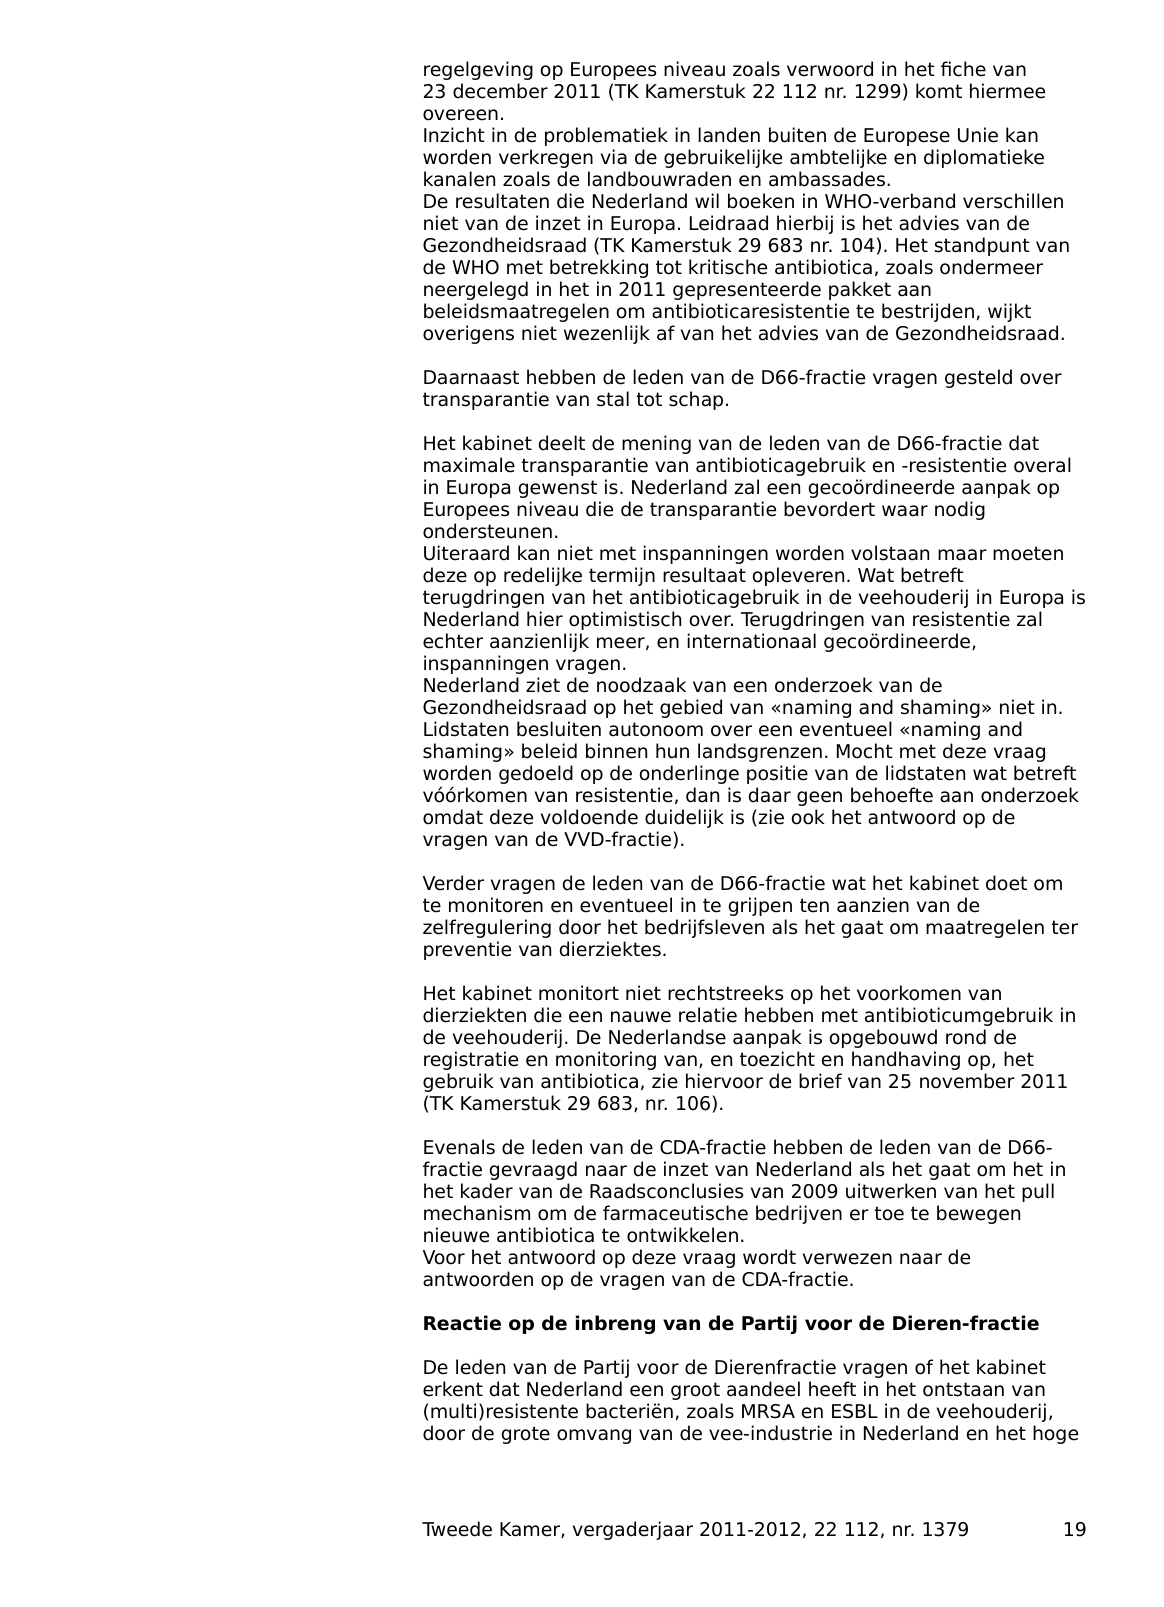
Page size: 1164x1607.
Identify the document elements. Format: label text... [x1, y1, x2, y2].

text De resultaten die Nederland wil boeken in WHO-verband verschillen niet van de inzet in Europa. Leidraad hierbij is het advies van de Gezondheidsraad (TK Kamerstuk 29 683 nr. 104). Het standpunt van de WHO met betrekking tot kritische antibiotica, zoals ondermeer neergelegd in het in 2011 gepresenteerde pakket aan beleidsmaatregelen om antibioticaresistentie te bestrijden, wijkt overigens niet wezenlijk af van het advies van de Gezondheidsraad. [422, 191, 1087, 345]
text Inzicht in de problematiek in landen buiten de Europese Unie kan worden verkregen via de gebruikelijke ambtelijke en diplomatieke kanalen zoals de landbouwraden en ambassades. [422, 125, 1087, 191]
subtitle Reactie op de inbreng van de Partij voor de Dieren-fractie [422, 1313, 1087, 1335]
text Het kabinet monitort niet rechtstreeks op het voorkomen van dierziekten die een nauwe relatie hebben met antibioticumgebruik in de veehouderij. De Nederlandse aanpak is opgebouwd rond de registratie en monitoring van, en toezicht en handhaving op, het gebruik van antibiotica, zie hiervoor de brief van 25 november 2011 (TK Kamerstuk 29 683, nr. 106). [422, 983, 1087, 1115]
text Het kabinet deelt de mening van de leden van de D66-fractie dat maximale transparantie van antibioticagebruik en -resistentie overal in Europa gewenst is. Nederland zal een gecoördineerde aanpak op Europees niveau die de transparantie bevordert waar nodig ondersteunen. [422, 433, 1087, 543]
text Nederland ziet de noodzaak van een onderzoek van de Gezondheidsraad op het gebied van «naming and shaming» niet in. Lidstaten besluiten autonoom over een eventueel «naming and shaming» beleid binnen hun landsgrenzen. Mocht met deze vraag worden gedoeld op de onderlinge positie van de lidstaten wat betreft vóórkomen van resistentie, dan is daar geen behoefte aan onderzoek omdat deze voldoende duidelijk is (zie ook het antwoord op de vragen van de VVD-fractie). [422, 675, 1087, 851]
text Uiteraard kan niet met inspanningen worden volstaan maar moeten deze op redelijke termijn resultaat opleveren. Wat betreft terugdringen van het antibioticagebruik in de veehouderij in Europa is Nederland hier optimistisch over. Terugdringen van resistentie zal echter aanzienlijk meer, en internationaal gecoördineerde, inspanningen vragen. [422, 543, 1087, 675]
text De leden van de Partij voor de Dierenfractie vragen of het kabinet erkent dat Nederland een groot aandeel heeft in het ontstaan van (multi)resistente bacteriën, zoals MRSA en ESBL in de veehouderij, door de grote omvang van de vee-industrie in Nederland en het hoge [422, 1357, 1087, 1445]
text regelgeving op Europees niveau zoals verwoord in het fiche van 23 december 2011 (TK Kamerstuk 22 112 nr. 1299) komt hiermee overeen. [422, 59, 1087, 125]
text Verder vragen de leden van de D66-fractie wat het kabinet doet om te monitoren en eventueel in te grijpen ten aanzien van de zelfregulering door het bedrijfsleven als het gaat om maatregelen ter preventie van dierziektes. [422, 873, 1087, 961]
text Daarnaast hebben de leden van de D66-fractie vragen gesteld over transparantie van stal tot schap. [422, 367, 1087, 411]
text Evenals de leden van de CDA-fractie hebben de leden van de D66-fractie gevraagd naar de inzet van Nederland als het gaat om het in het kader van de Raadsconclusies van 2009 uitwerken van het pull mechanism om de farmaceutische bedrijven er toe te bewegen nieuwe antibiotica te ontwikkelen. [422, 1137, 1087, 1247]
text Voor het antwoord op deze vraag wordt verwezen naar de antwoorden op de vragen van de CDA-fractie. [422, 1247, 1087, 1291]
